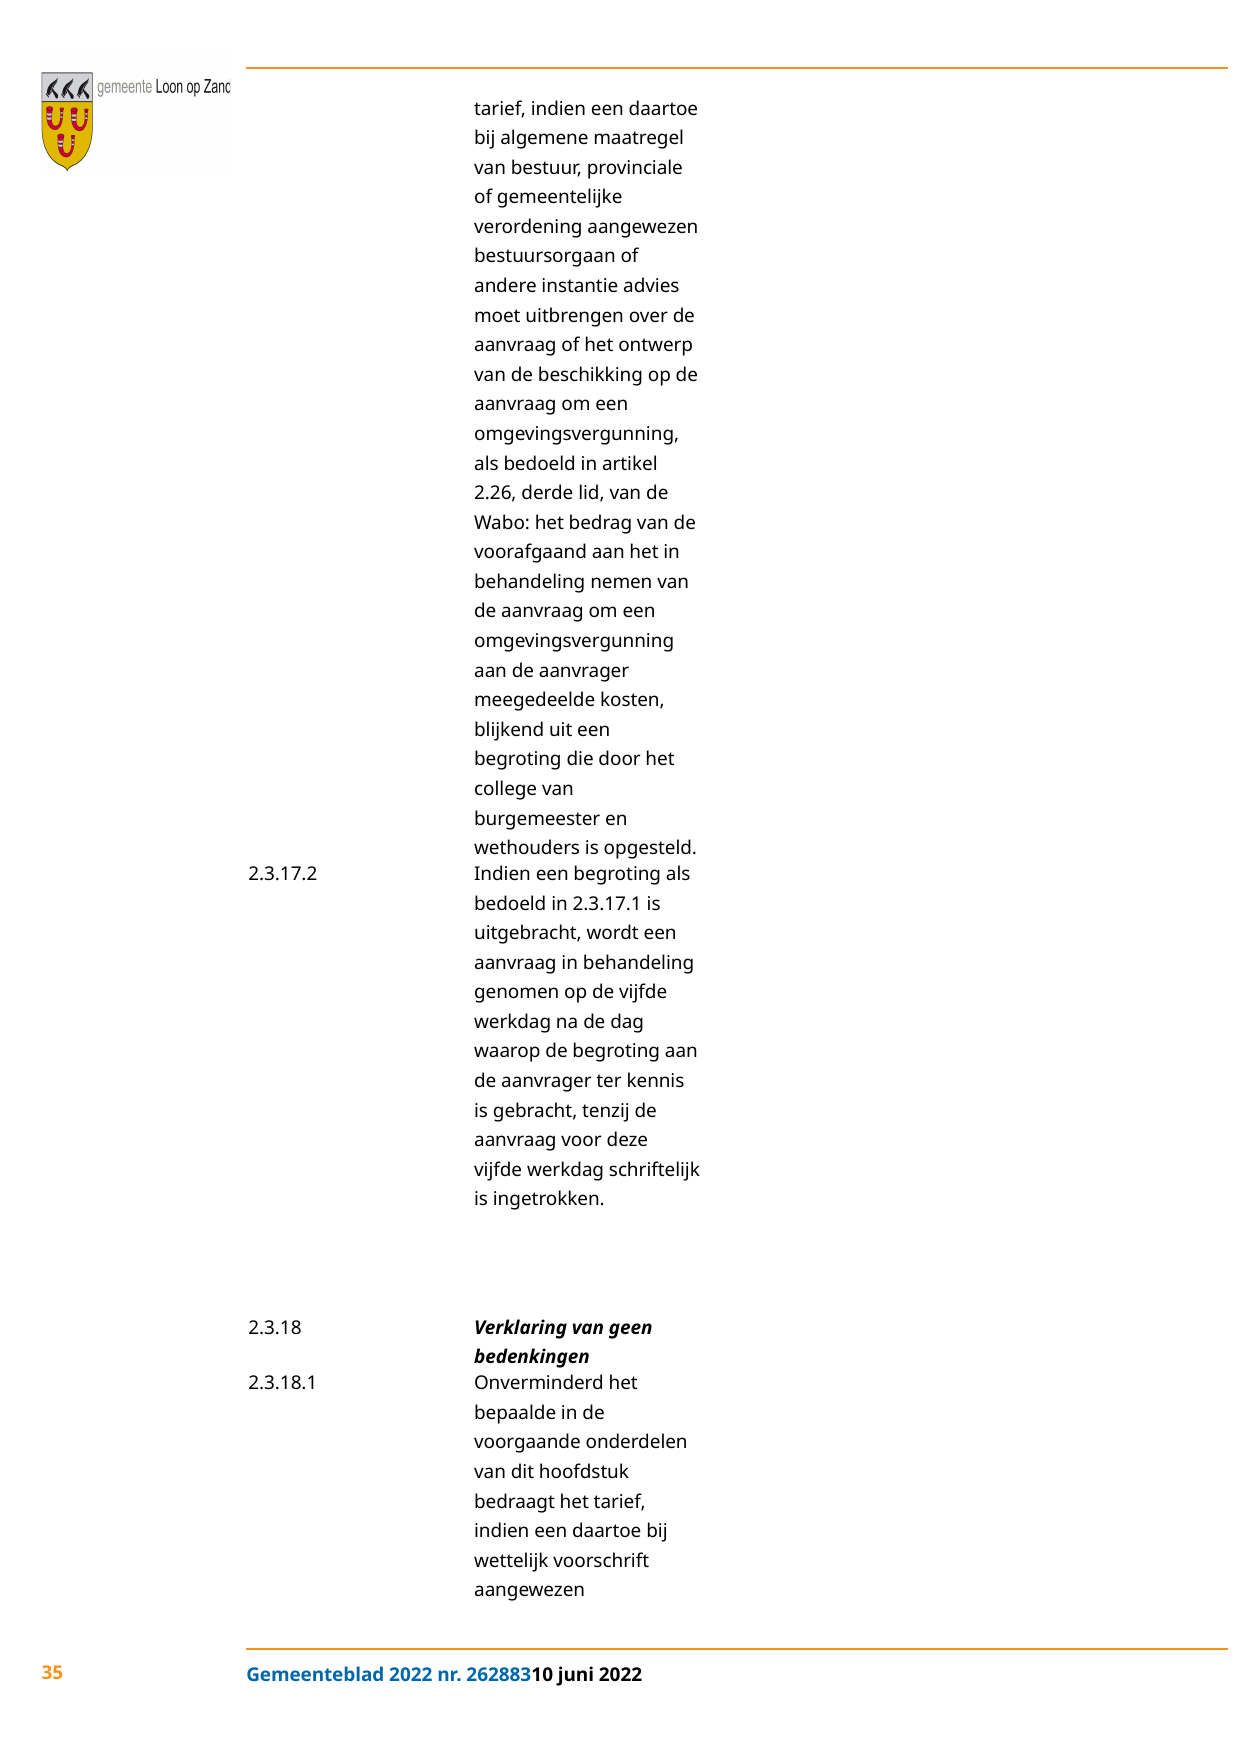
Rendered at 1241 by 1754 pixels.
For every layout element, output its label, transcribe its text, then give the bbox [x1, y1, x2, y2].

table_cell [700, 1211, 926, 1237]
table_cell [700, 1314, 926, 1369]
table_cell [474, 1289, 700, 1314]
table_cell 2.3.18 [248, 1314, 474, 1369]
table_cell 2.3.17.2 [248, 860, 474, 1211]
table_cell [248, 1211, 474, 1237]
table_cell [474, 1211, 700, 1237]
table_cell [248, 1237, 474, 1263]
table_cell Indien een begroting als bedoeld in 2.3.17.1 is uitgebracht, wordt een aanvraag in behandeling genomen op de vijfde werkdag na de dag waarop de begroting aan de aanvrager ter kennis is gebracht, tenzij de aanvraag voor deze vijfde werkdag schriftelijk is ingetrokken. [474, 860, 700, 1211]
table_cell [700, 1370, 926, 1602]
table_cell [700, 95, 926, 860]
table_cell tarief, indien een daartoe bij algemene maatregel van bestuur, provinciale of gemeentelijke verordening aangewezen bestuursorgaan of andere instantie advies moet uitbrengen over de aanvraag of het ontwerp van de beschikking op de aanvraag om een omgevingsvergunning, als bedoeld in artikel 2.26, derde lid, van de Wabo: het bedrag van de voorafgaand aan het in behandeling nemen van de aanvraag om een omgevingsvergunning aan de aanvrager meegedeelde kosten, blijkend uit een begroting die door het college van burgemeester en wethouders is opgesteld. [474, 95, 700, 860]
table_cell [700, 1263, 926, 1288]
table_cell [700, 1289, 926, 1314]
table_cell [248, 1289, 474, 1314]
table_cell [700, 860, 926, 1211]
table_cell 2.3.18.1 [248, 1370, 474, 1602]
table_cell Verklaring van geen bedenkingen [474, 1314, 700, 1369]
table_cell [248, 1263, 474, 1288]
table_cell [474, 1237, 700, 1263]
table_cell [474, 1263, 700, 1288]
picture [41, 47, 231, 172]
table_cell [248, 95, 474, 860]
table_cell Onverminderd het bepaalde in de voorgaande onderdelen van dit hoofdstuk bedraagt het tarief, indien een daartoe bij wettelijk voorschrift aangewezen [474, 1370, 700, 1602]
table_cell [700, 1237, 926, 1263]
